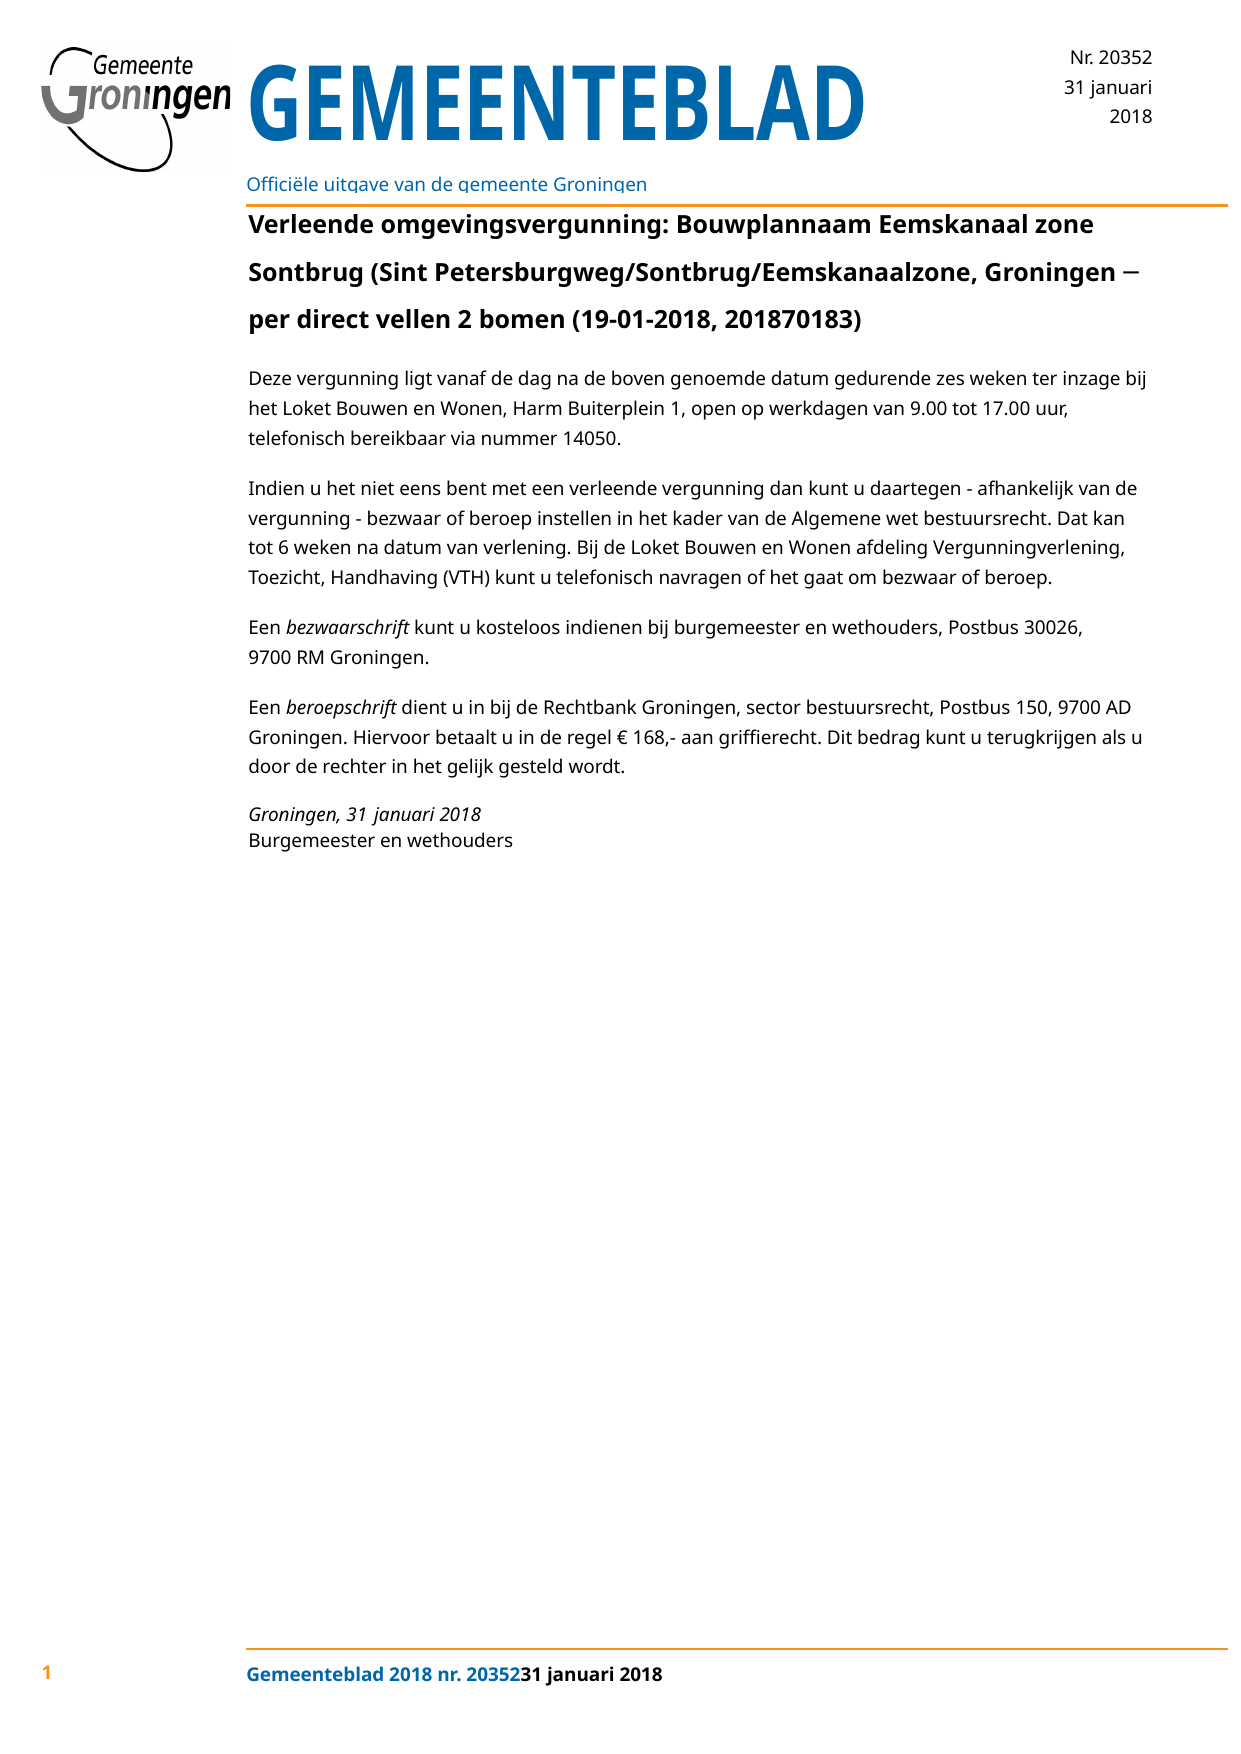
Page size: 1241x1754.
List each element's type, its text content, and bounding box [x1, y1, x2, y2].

text Burgemeester en wethouders [248, 827, 1152, 853]
picture [41, 47, 231, 172]
text Indien u het niet eens bent met een verleende vergunning dan kunt u daartegen - afhankelijk van de vergunning - bezwaar of beroep instellen in het kader van de Algemene wet bestuursrecht. Dat kan tot 6 weken na datum van verlening. Bij de Loket Bouwen en Wonen afdeling Vergunningverlening, Toezicht, Handhaving (VTH) kunt u telefonisch navragen of het gaat om bezwaar of beroep. [248, 475, 1152, 589]
text Een bezwaarschrift kunt u kosteloos indienen bij burgemeester en wethouders, Postbus 30026, 9700 RM Groningen. [248, 614, 1152, 669]
text Verleende omgevingsvergunning: Bouwplannaam Eemskanaal zone Sontbrug (Sint Petersburgweg/Sontbrug/Eemskanaalzone, Groningen ─ per direct vellen 2 bomen (19-01-2018, 201870183) [248, 207, 1152, 336]
text Groningen, 31 januari 2018 [248, 801, 1152, 827]
text Een beroepschrift dient u in bij de Rechtbank Groningen, sector bestuursrecht, Postbus 150, 9700 AD Groningen. Hiervoor betaalt u in de regel € 168,- aan griffierecht. Dit bedrag kunt u terugkrijgen als u door de rechter in het gelijk gesteld wordt. [248, 694, 1152, 779]
text Deze vergunning ligt vanaf de dag na de boven genoemde datum gedurende zes weken ter inzage bij het Loket Bouwen en Wonen, Harm Buiterplein 1, open op werkdagen van 9.00 tot 17.00 uur, telefonisch bereikbaar via nummer 14050. [248, 366, 1152, 450]
